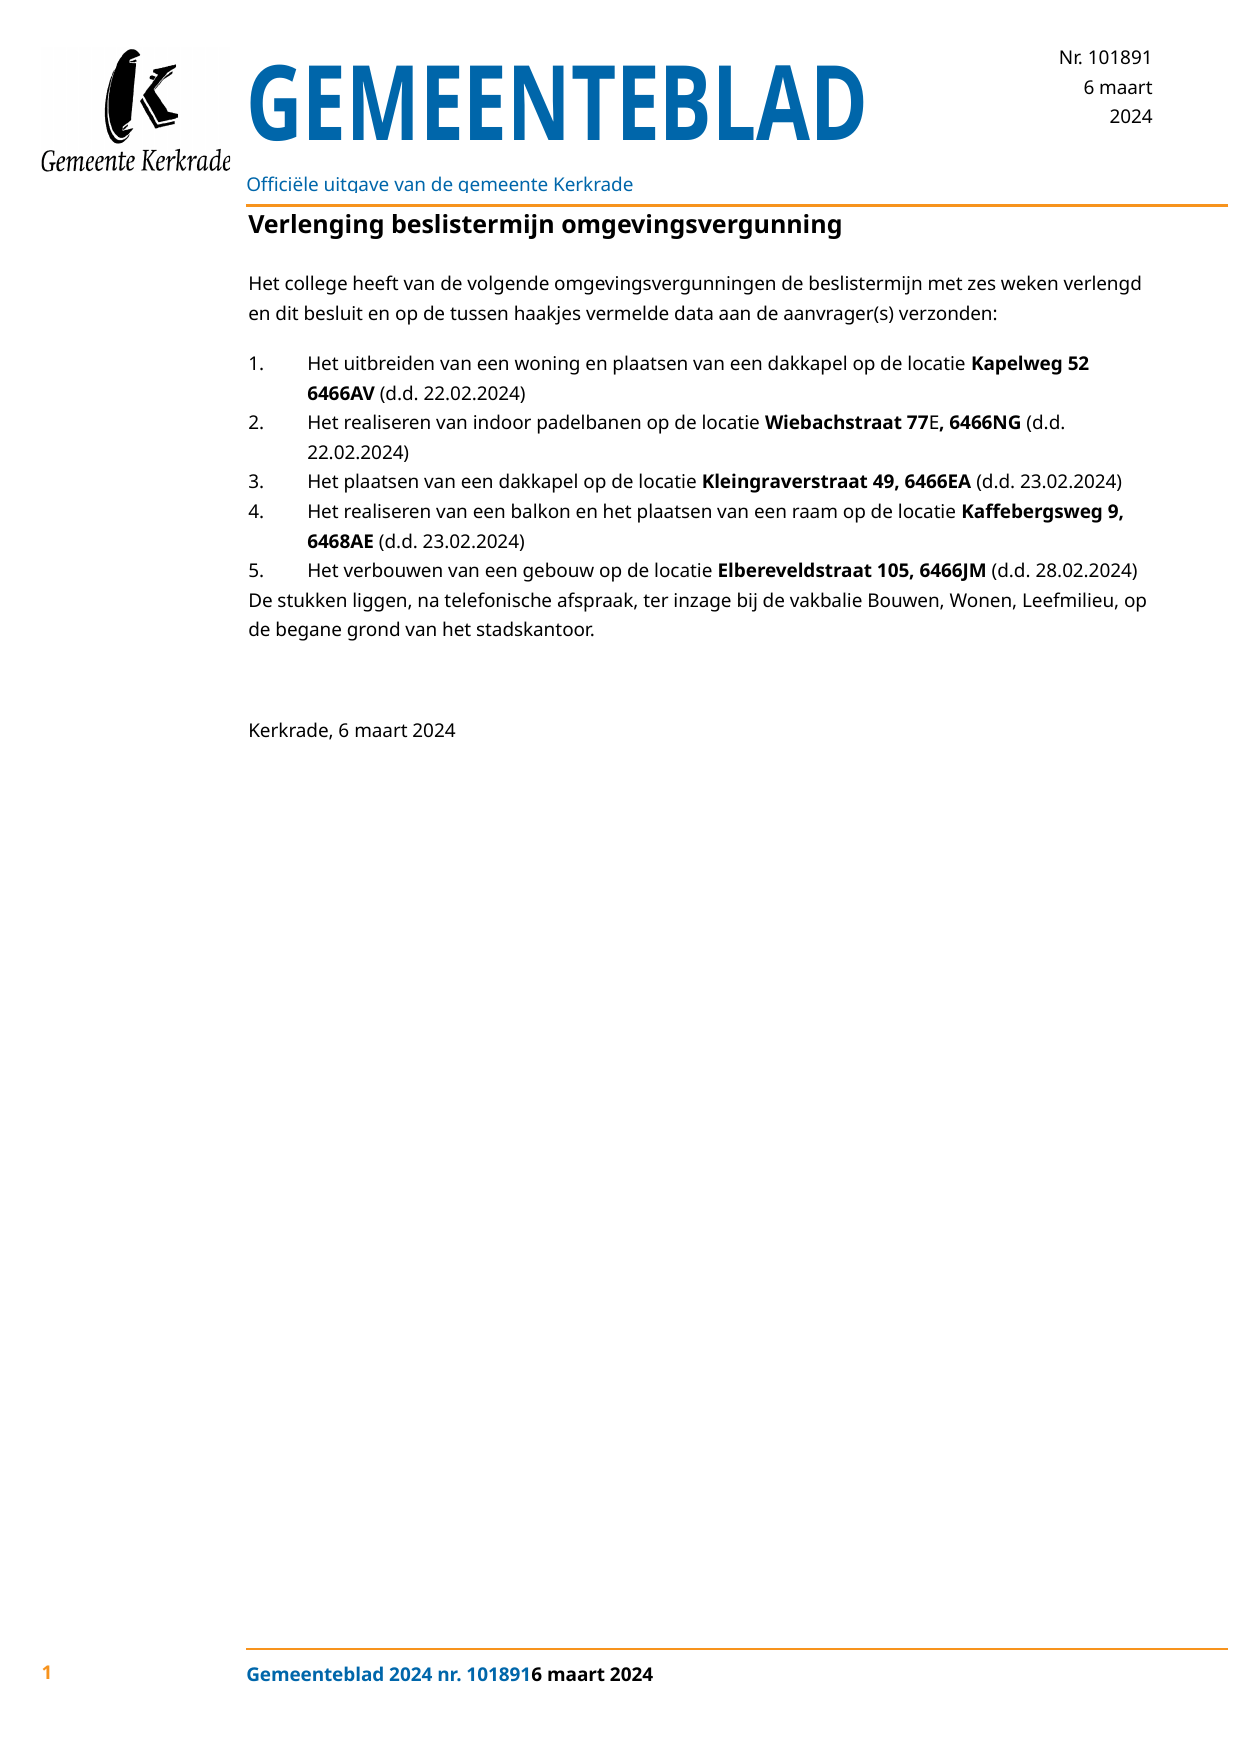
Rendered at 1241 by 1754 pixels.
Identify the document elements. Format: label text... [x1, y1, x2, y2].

text De stukken liggen, na telefonische afspraak, ter inzage bij de vakbalie Bouwen, Wonen, Leefmilieu, op de begane grond van het stadskantoor. [248, 587, 1152, 642]
text Het college heeft van de volgende omgevingsvergunningen de beslistermijn met zes weken verlengd en dit besluit en op de tussen haakjes vermelde data aan de aanvrager(s) verzonden: [248, 270, 1152, 326]
list Het plaatsen van een dakkapel op de locatie Kleingraverstraat 49, 6466EA (d.d. 23.02.2024) [248, 469, 1152, 494]
text Verlenging beslistermijn omgevingsvergunning [248, 207, 1152, 241]
list Het verbouwen van een gebouw op de locatie Elbereveldstraat 105, 6466JM (d.d. 28.02.2024) [248, 557, 1152, 583]
picture [41, 47, 231, 172]
list Het realiseren van een balkon en het plaatsen van een raam op de locatie Kaffebergsweg 9, 6468AE (d.d. 23.02.2024) [248, 498, 1152, 553]
list Het uitbreiden van een woning en plaatsen van een dakkapel op de locatie Kapelweg 52 6466AV (d.d. 22.02.2024) [248, 350, 1152, 406]
text Kerkrade, 6 maart 2024 [248, 717, 1152, 743]
list Het realiseren van indoor padelbanen op de locatie Wiebachstraat 77E, 6466NG (d.d. 22.02.2024) [248, 409, 1152, 465]
